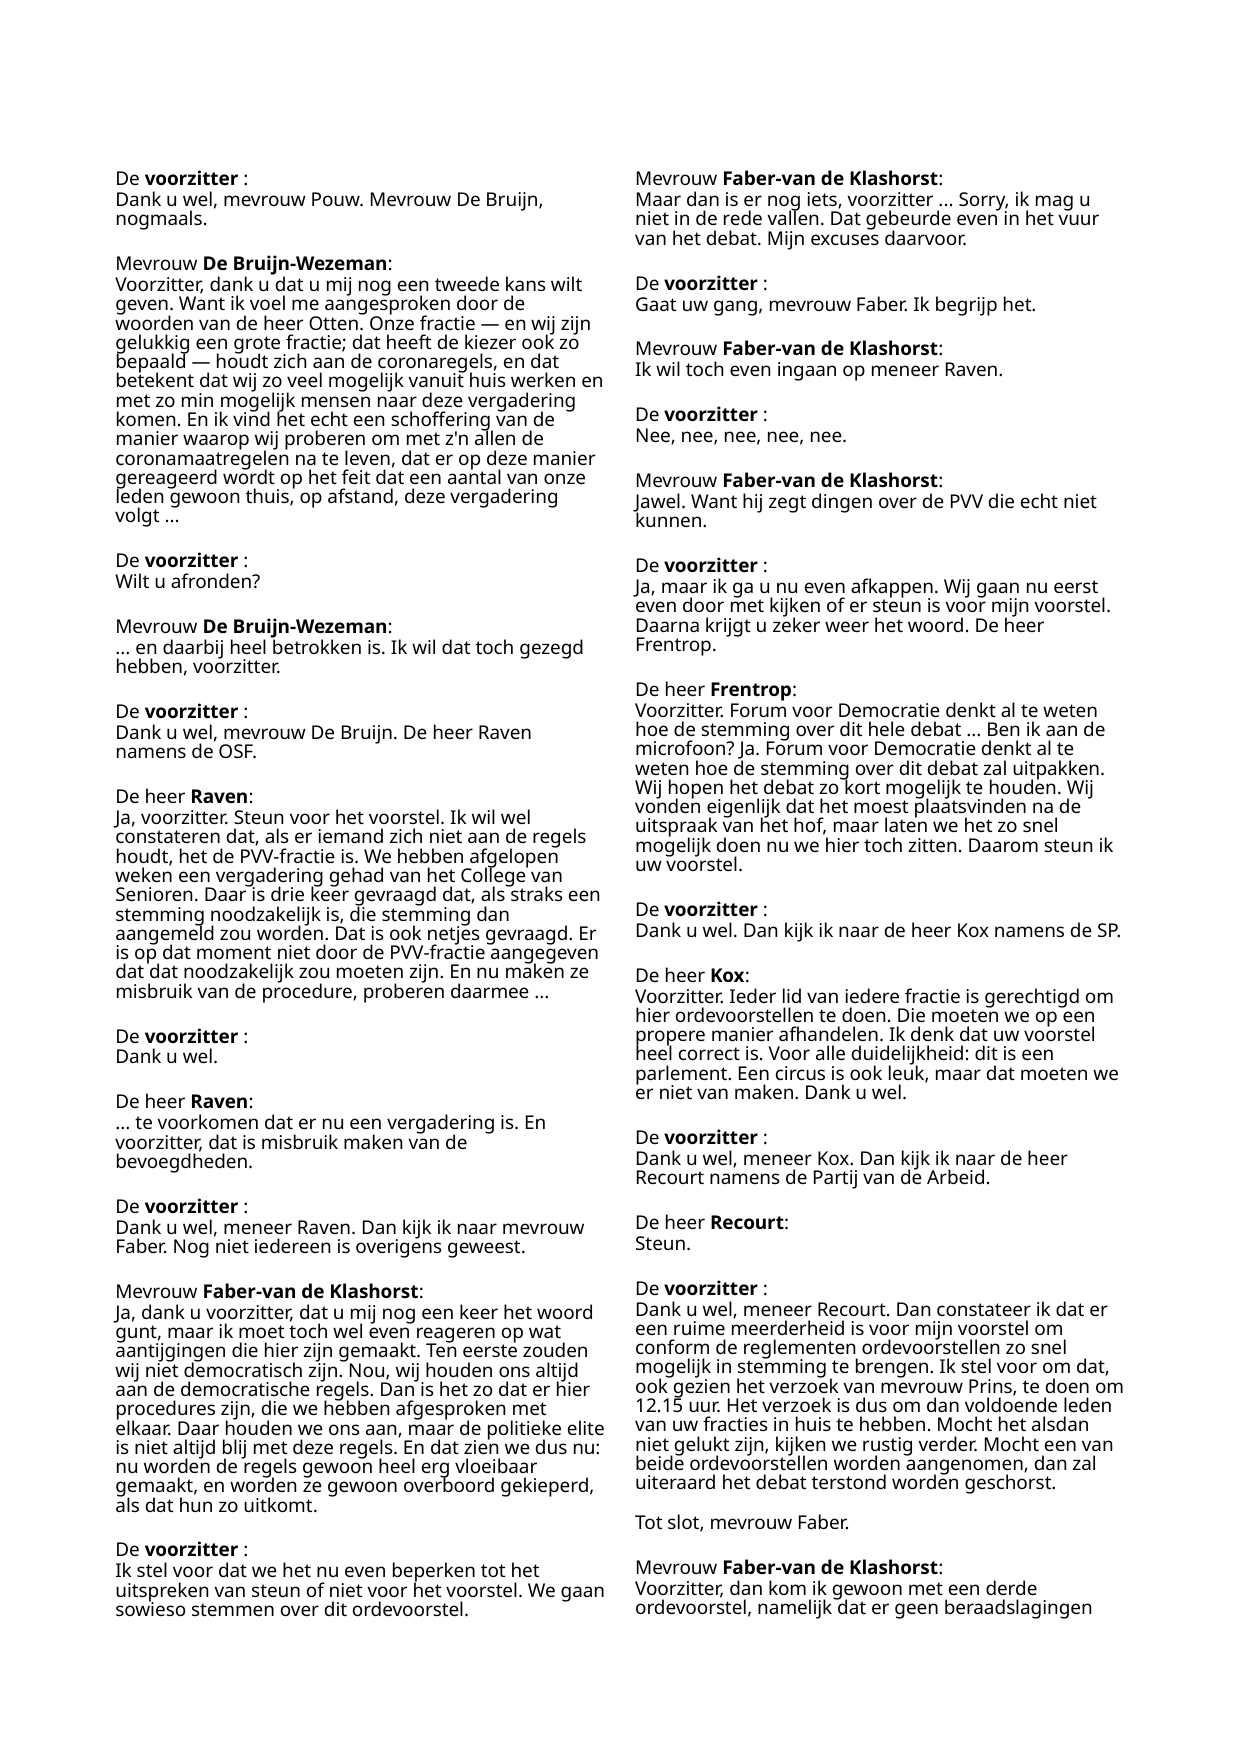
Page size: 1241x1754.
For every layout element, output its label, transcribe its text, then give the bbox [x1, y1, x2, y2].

text Mevrouw De Bruijn-Wezeman: [115, 613, 605, 639]
text Mevrouw Faber-van de Klashorst: [635, 1554, 1125, 1580]
text De voorzitter : [115, 1537, 605, 1562]
text De voorzitter : [115, 165, 605, 191]
text ... en daarbij heel betrokken is. Ik wil dat toch gezegd hebben, voorzitter. [115, 639, 605, 678]
text Dank u wel, mevrouw Pouw. Mevrouw De Bruijn, nogmaals. [115, 191, 605, 229]
text Gaat uw gang, mevrouw Faber. Ik begrijp het. [635, 296, 1125, 315]
text Mevrouw De Bruijn-Wezeman: [115, 250, 605, 276]
text Ik wil toch even ingaan op meneer Raven. [635, 361, 1125, 381]
text Mevrouw Faber-van de Klashorst: [635, 467, 1125, 493]
text Jawel. Want hij zegt dingen over de PVV die echt niet kunnen. [635, 493, 1125, 532]
text Voorzitter, dan kom ik gewoon met een derde ordevoorstel, namelijk dat er geen beraadslagingen [635, 1580, 1125, 1618]
text Ja, voorzitter. Steun voor het voorstel. Ik wil wel constateren dat, als er iemand zich niet aan de regels houdt, het de PVV-fractie is. We hebben afgelopen weken een vergadering gehad van het College van Senioren. Daar is drie keer gevraagd dat, als straks een stemming noodzakelijk is, die stemming dan aangemeld zou worden. Dat is ook netjes gevraagd. Er is op dat moment niet door de PVV-fractie aangegeven dat dat noodzakelijk zou moeten zijn. En nu maken ze misbruik van de procedure, proberen daarmee ... [115, 809, 605, 1002]
text De voorzitter : [115, 1193, 605, 1219]
text De voorzitter : [115, 698, 605, 724]
text De voorzitter : [635, 270, 1125, 296]
text Wilt u afronden? [115, 573, 605, 592]
text De heer Recourt: [635, 1209, 1125, 1235]
text De heer Raven: [115, 1089, 605, 1114]
text Voorzitter. Forum voor Democratie denkt al te weten hoe de stemming over dit hele debat ... Ben ik aan de microfoon? Ja. Forum voor Democratie denkt al te weten hoe de stemming over dit debat zal uitpakken. Wij hopen het debat zo kort mogelijk te houden. Wij vonden eigenlijk dat het moest plaatsvinden na de uitspraak van het hof, maar laten we het zo snel mogelijk doen nu we hier toch zitten. Daarom steun ik uw voorstel. [635, 702, 1125, 875]
text Dank u wel, meneer Kox. Dan kijk ik naar de heer Recourt namens de Partij van de Arbeid. [635, 1150, 1125, 1188]
text Mevrouw Faber-van de Klashorst: [635, 336, 1125, 361]
text De heer Raven: [115, 783, 605, 809]
text Dank u wel. Dan kijk ik naar de heer Kox namens de SP. [635, 922, 1125, 941]
text De voorzitter : [635, 1275, 1125, 1301]
text De voorzitter : [115, 547, 605, 573]
text Dank u wel, meneer Raven. Dan kijk ik naar mevrouw Faber. Nog niet iedereen is overigens geweest. [115, 1219, 605, 1257]
text De voorzitter : [115, 1023, 605, 1048]
text Ja, dank u voorzitter, dat u mij nog een keer het woord gunt, maar ik moet toch wel even reageren op wat aantijgingen die hier zijn gemaakt. Ten eerste zouden wij niet democratisch zijn. Nou, wij houden ons altijd aan de democratische regels. Dan is het zo dat er hier procedures zijn, die we hebben afgesproken met elkaar. Daar houden we ons aan, maar de politieke elite is niet altijd blij met deze regels. En dat zien we dus nu: nu worden de regels gewoon heel erg vloeibaar gemaakt, en worden ze gewoon overboord gekieperd, als dat hun zo uitkomt. [115, 1304, 605, 1516]
text De voorzitter : [635, 1124, 1125, 1150]
text Dank u wel, mevrouw De Bruijn. De heer Raven namens de OSF. [115, 724, 605, 763]
text Dank u wel, meneer Recourt. Dan constateer ik dat er een ruime meerderheid is voor mijn voorstel om conform de reglementen ordevoorstellen zo snel mogelijk in stemming te brengen. Ik stel voor om dat, ook gezien het verzoek van mevrouw Prins, te doen om 12.15 uur. Het verzoek is dus om dan voldoende leden van uw fracties in huis te hebben. Mocht het alsdan niet gelukt zijn, kijken we rustig verder. Mocht een van beide ordevoorstellen worden aangenomen, dan zal uiteraard het debat terstond worden geschorst. [635, 1301, 1125, 1493]
text Voorzitter, dank u dat u mij nog een tweede kans wilt geven. Want ik voel me aangesproken door de woorden van de heer Otten. Onze fractie — en wij zijn gelukkig een grote fractie; dat heeft de kiezer ook zo bepaald — houdt zich aan de coronaregels, en dat betekent dat wij zo veel mogelijk vanuit huis werken en met zo min mogelijk mensen naar deze vergadering komen. En ik vind het echt een schoffering van de manier waarop wij proberen om met z'n allen de coronamaatregelen na te leven, dat er op deze manier gereageerd wordt op het feit dat een aantal van onze leden gewoon thuis, op afstand, deze vergadering volgt ... [115, 276, 605, 527]
text De heer Frentrop: [635, 676, 1125, 702]
text Tot slot, mevrouw Faber. [635, 1514, 1125, 1533]
text Voorzitter. Ieder lid van iedere fractie is gerechtigd om hier ordevoorstellen te doen. Die moeten we op een propere manier afhandelen. Ik denk dat uw voorstel heel correct is. Voor alle duidelijkheid: dit is een parlement. Een circus is ook leuk, maar dat moeten we er niet van maken. Dank u wel. [635, 988, 1125, 1103]
text Ik stel voor dat we het nu even beperken tot het uitspreken van steun of niet voor het voorstel. We gaan sowieso stemmen over dit ordevoorstel. [115, 1562, 605, 1620]
text Mevrouw Faber-van de Klashorst: [115, 1278, 605, 1304]
text De heer Kox: [635, 962, 1125, 988]
text De voorzitter : [635, 552, 1125, 578]
text Nee, nee, nee, nee, nee. [635, 427, 1125, 446]
text Steun. [635, 1235, 1125, 1254]
text ... te voorkomen dat er nu een vergadering is. En voorzitter, dat is misbruik maken van de bevoegdheden. [115, 1114, 605, 1172]
text Mevrouw Faber-van de Klashorst: [635, 165, 1125, 191]
text Ja, maar ik ga u nu even afkappen. Wij gaan nu eerst even door met kijken of er steun is voor mijn voorstel. Daarna krijgt u zeker weer het woord. De heer Frentrop. [635, 578, 1125, 655]
text De voorzitter : [635, 896, 1125, 922]
text De voorzitter : [635, 401, 1125, 427]
text Maar dan is er nog iets, voorzitter ... Sorry, ik mag u niet in de rede vallen. Dat gebeurde even in het vuur van het debat. Mijn excuses daarvoor. [635, 191, 1125, 249]
text Dank u wel. [115, 1048, 605, 1068]
